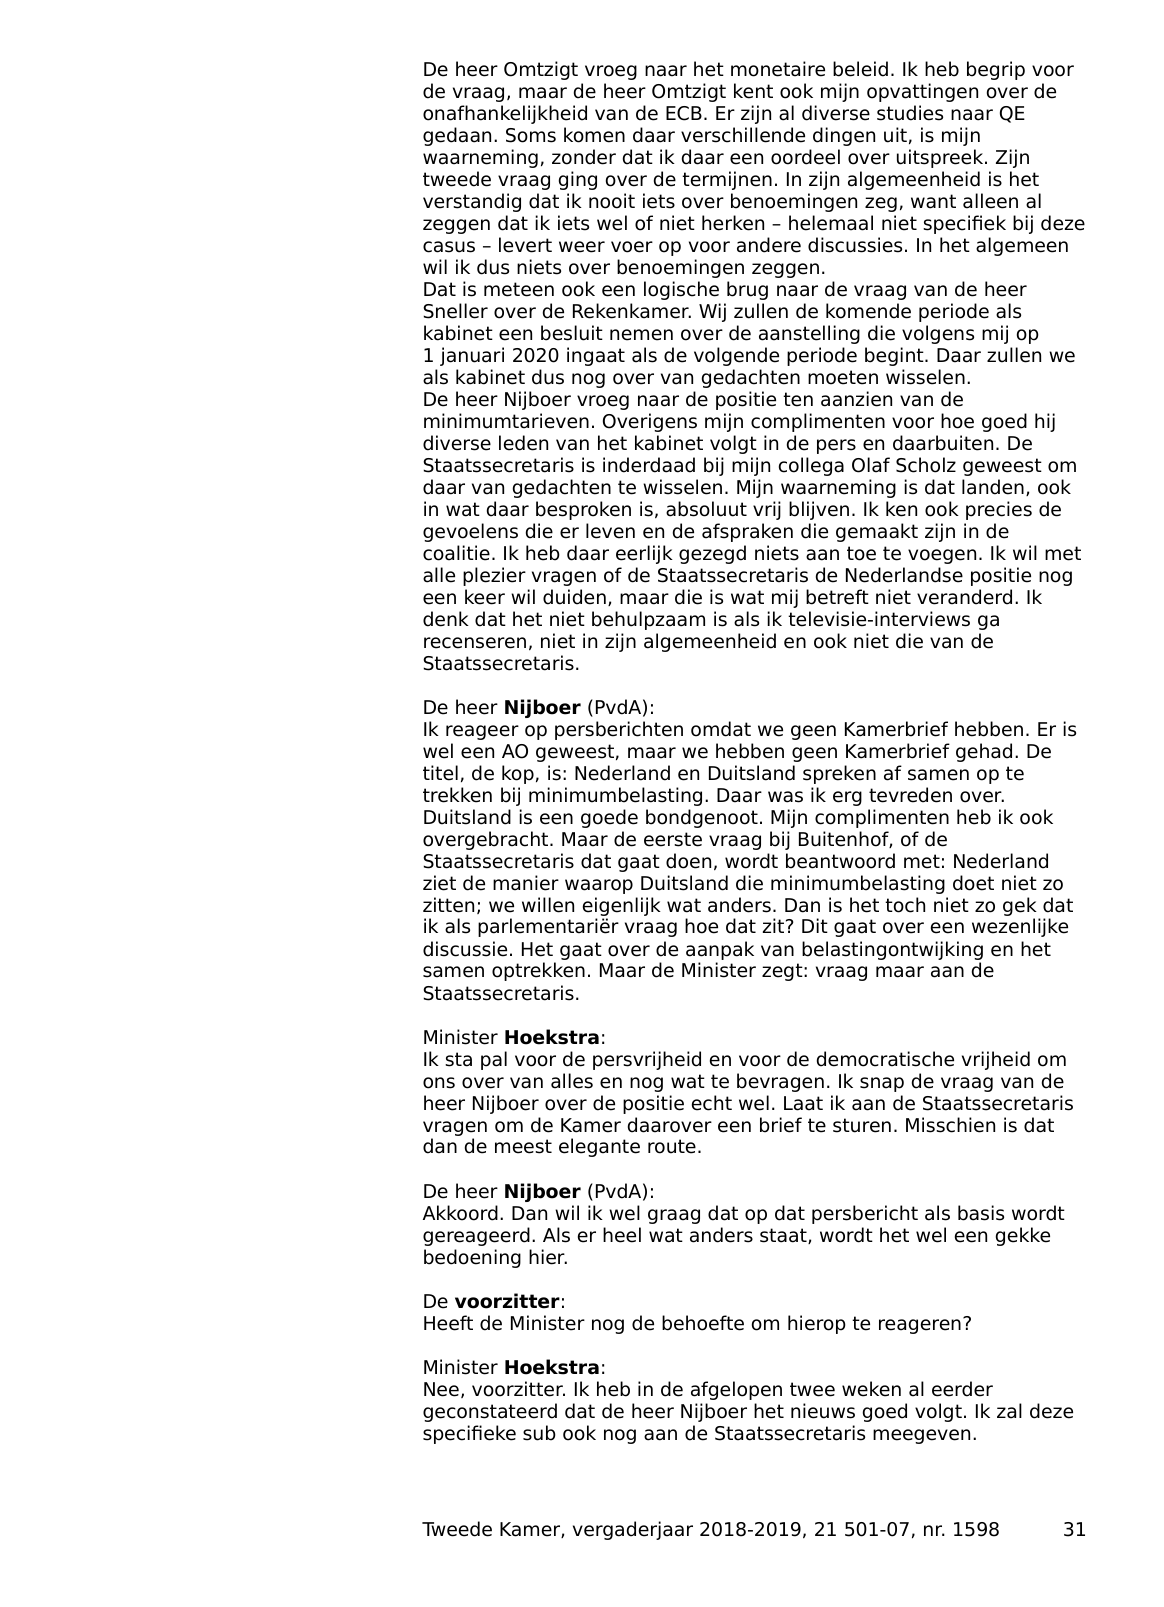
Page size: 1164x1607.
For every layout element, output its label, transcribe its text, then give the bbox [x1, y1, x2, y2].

text Minister Hoekstra: [422, 1357, 1087, 1379]
text Dat is meteen ook een logische brug naar de vraag van de heer Sneller over de Rekenkamer. Wij zullen de komende periode als kabinet een besluit nemen over de aanstelling die volgens mij op 1 januari 2020 ingaat als de volgende periode begint. Daar zullen we als kabinet dus nog over van gedachten moeten wisselen. [422, 279, 1087, 389]
text Ik sta pal voor de persvrijheid en voor de democratische vrijheid om ons over van alles en nog wat te bevragen. Ik snap de vraag van de heer Nijboer over de positie echt wel. Laat ik aan de Staatssecretaris vragen om de Kamer daarover een brief te sturen. Misschien is dat dan de meest elegante route. [422, 1048, 1087, 1158]
text De heer Nijboer vroeg naar de positie ten aanzien van de minimumtarieven. Overigens mijn complimenten voor hoe goed hij diverse leden van het kabinet volgt in de pers en daarbuiten. De Staatssecretaris is inderdaad bij mijn collega Olaf Scholz geweest om daar van gedachten te wisselen. Mijn waarneming is dat landen, ook in wat daar besproken is, absoluut vrij blijven. Ik ken ook precies de gevoelens die er leven en de afspraken die gemaakt zijn in de coalitie. Ik heb daar eerlijk gezegd niets aan toe te voegen. Ik wil met alle plezier vragen of de Staatssecretaris de Nederlandse positie nog een keer wil duiden, maar die is wat mij betreft niet veranderd. Ik denk dat het niet behulpzaam is als ik televisie-interviews ga recenseren, niet in zijn algemeenheid en ook niet die van de Staatssecretaris. [422, 389, 1087, 674]
text De heer Omtzigt vroeg naar het monetaire beleid. Ik heb begrip voor de vraag, maar de heer Omtzigt kent ook mijn opvattingen over de onafhankelijkheid van de ECB. Er zijn al diverse studies naar QE gedaan. Soms komen daar verschillende dingen uit, is mijn waarneming, zonder dat ik daar een oordeel over uitspreek. Zijn tweede vraag ging over de termijnen. In zijn algemeenheid is het verstandig dat ik nooit iets over benoemingen zeg, want alleen al zeggen dat ik iets wel of niet herken – helemaal niet specifiek bij deze casus – levert weer voer op voor andere discussies. In het algemeen wil ik dus niets over benoemingen zeggen. [422, 59, 1087, 279]
text Heeft de Minister nog de behoefte om hierop te reageren? [422, 1313, 1087, 1335]
text Ik reageer op persberichten omdat we geen Kamerbrief hebben. Er is wel een AO geweest, maar we hebben geen Kamerbrief gehad. De titel, de kop, is: Nederland en Duitsland spreken af samen op te trekken bij minimumbelasting. Daar was ik erg tevreden over. Duitsland is een goede bondgenoot. Mijn complimenten heb ik ook overgebracht. Maar de eerste vraag bij Buitenhof, of de Staatssecretaris dat gaat doen, wordt beantwoord met: Nederland ziet de manier waarop Duitsland die minimumbelasting doet niet zo zitten; we willen eigenlijk wat anders. Dan is het toch niet zo gek dat ik als parlementariër vraag hoe dat zit? Dit gaat over een wezenlijke discussie. Het gaat over de aanpak van belastingontwijking en het samen optrekken. Maar de Minister zegt: vraag maar aan de Staatssecretaris. [422, 719, 1087, 1004]
text De voorzitter: [422, 1291, 1087, 1313]
text De heer Nijboer (PvdA): [422, 1181, 1087, 1203]
text Akkoord. Dan wil ik wel graag dat op dat persbericht als basis wordt gereageerd. Als er heel wat anders staat, wordt het wel een gekke bedoening hier. [422, 1203, 1087, 1268]
text Minister Hoekstra: [422, 1027, 1087, 1048]
text Nee, voorzitter. Ik heb in de afgelopen twee weken al eerder geconstateerd dat de heer Nijboer het nieuws goed volgt. Ik zal deze specifieke sub ook nog aan de Staatssecretaris meegeven. [422, 1379, 1087, 1445]
text De heer Nijboer (PvdA): [422, 697, 1087, 719]
